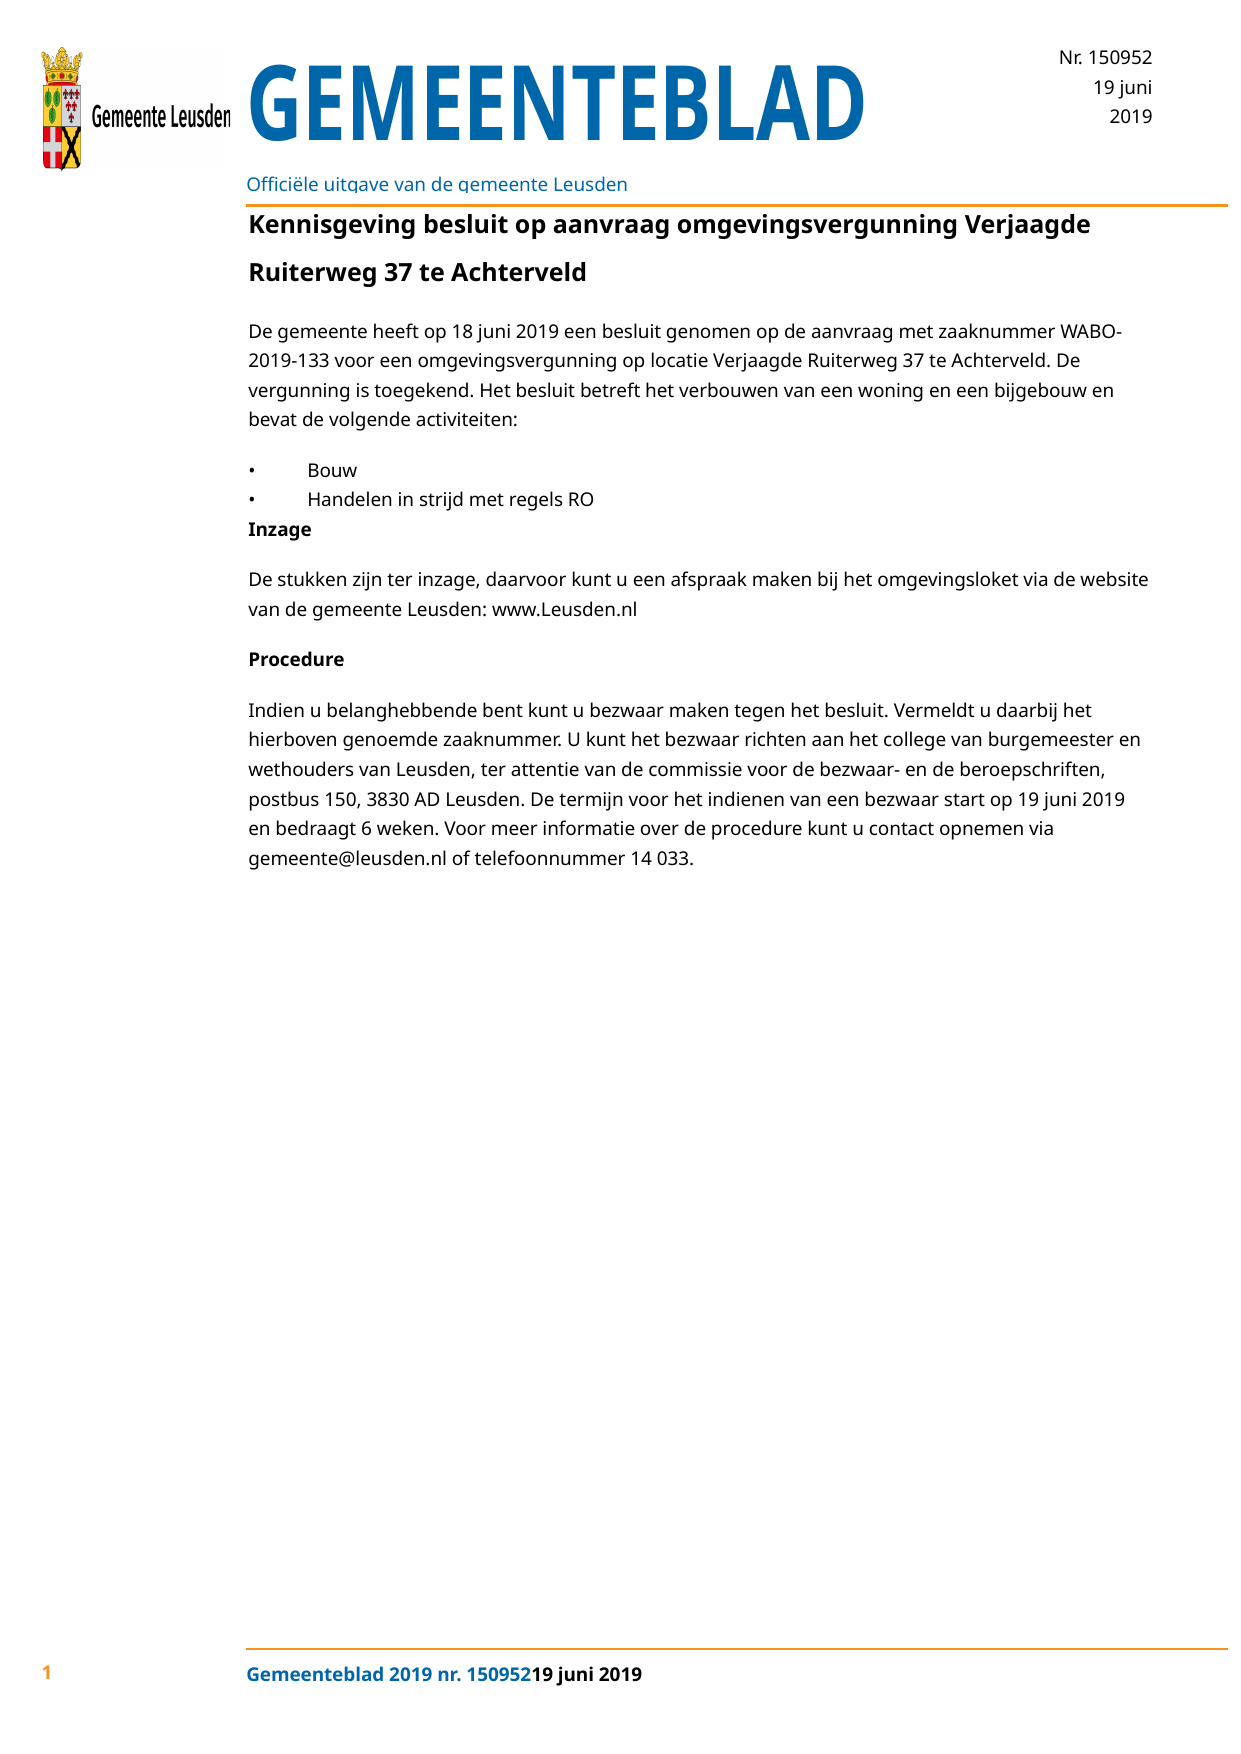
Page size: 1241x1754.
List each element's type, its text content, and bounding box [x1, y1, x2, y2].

text Procedure [248, 647, 1152, 672]
text De stukken zijn ter inzage, daarvoor kunt u een afspraak maken bij het omgevingsloket via de website van de gemeente Leusden: www.Leusden.nl [248, 567, 1152, 622]
list Bouw [248, 457, 1152, 483]
text Indien u belanghebbende bent kunt u bezwaar maken tegen het besluit. Vermeldt u daarbij het hierboven genoemde zaaknummer. U kunt het bezwaar richten aan het college van burgemeester en wethouders van Leusden, ter attentie van de commissie voor de bezwaar- en de beroepschriften, postbus 150, 3830 AD Leusden. De termijn voor het indienen van een bezwaar start op 19 juni 2019 en bedraagt 6 weken. Voor meer informatie over de procedure kunt u contact opnemen via gemeente@leusden.nl of telefoonnummer 14 033. [248, 697, 1152, 871]
list Handelen in strijd met regels RO [248, 487, 1152, 512]
text Kennisgeving besluit op aanvraag omgevingsvergunning Verjaagde Ruiterweg 37 te Achterveld [248, 207, 1152, 288]
text De gemeente heeft op 18 juni 2019 een besluit genomen op de aanvraag met zaaknummer WABO-2019-133 voor een omgevingsvergunning op locatie Verjaagde Ruiterweg 37 te Achterveld. De vergunning is toegekend. Het besluit betreft het verbouwen van een woning en een bijgebouw en bevat de volgende activiteiten: [248, 318, 1152, 432]
text Inzage [248, 516, 1152, 542]
picture [41, 47, 231, 172]
